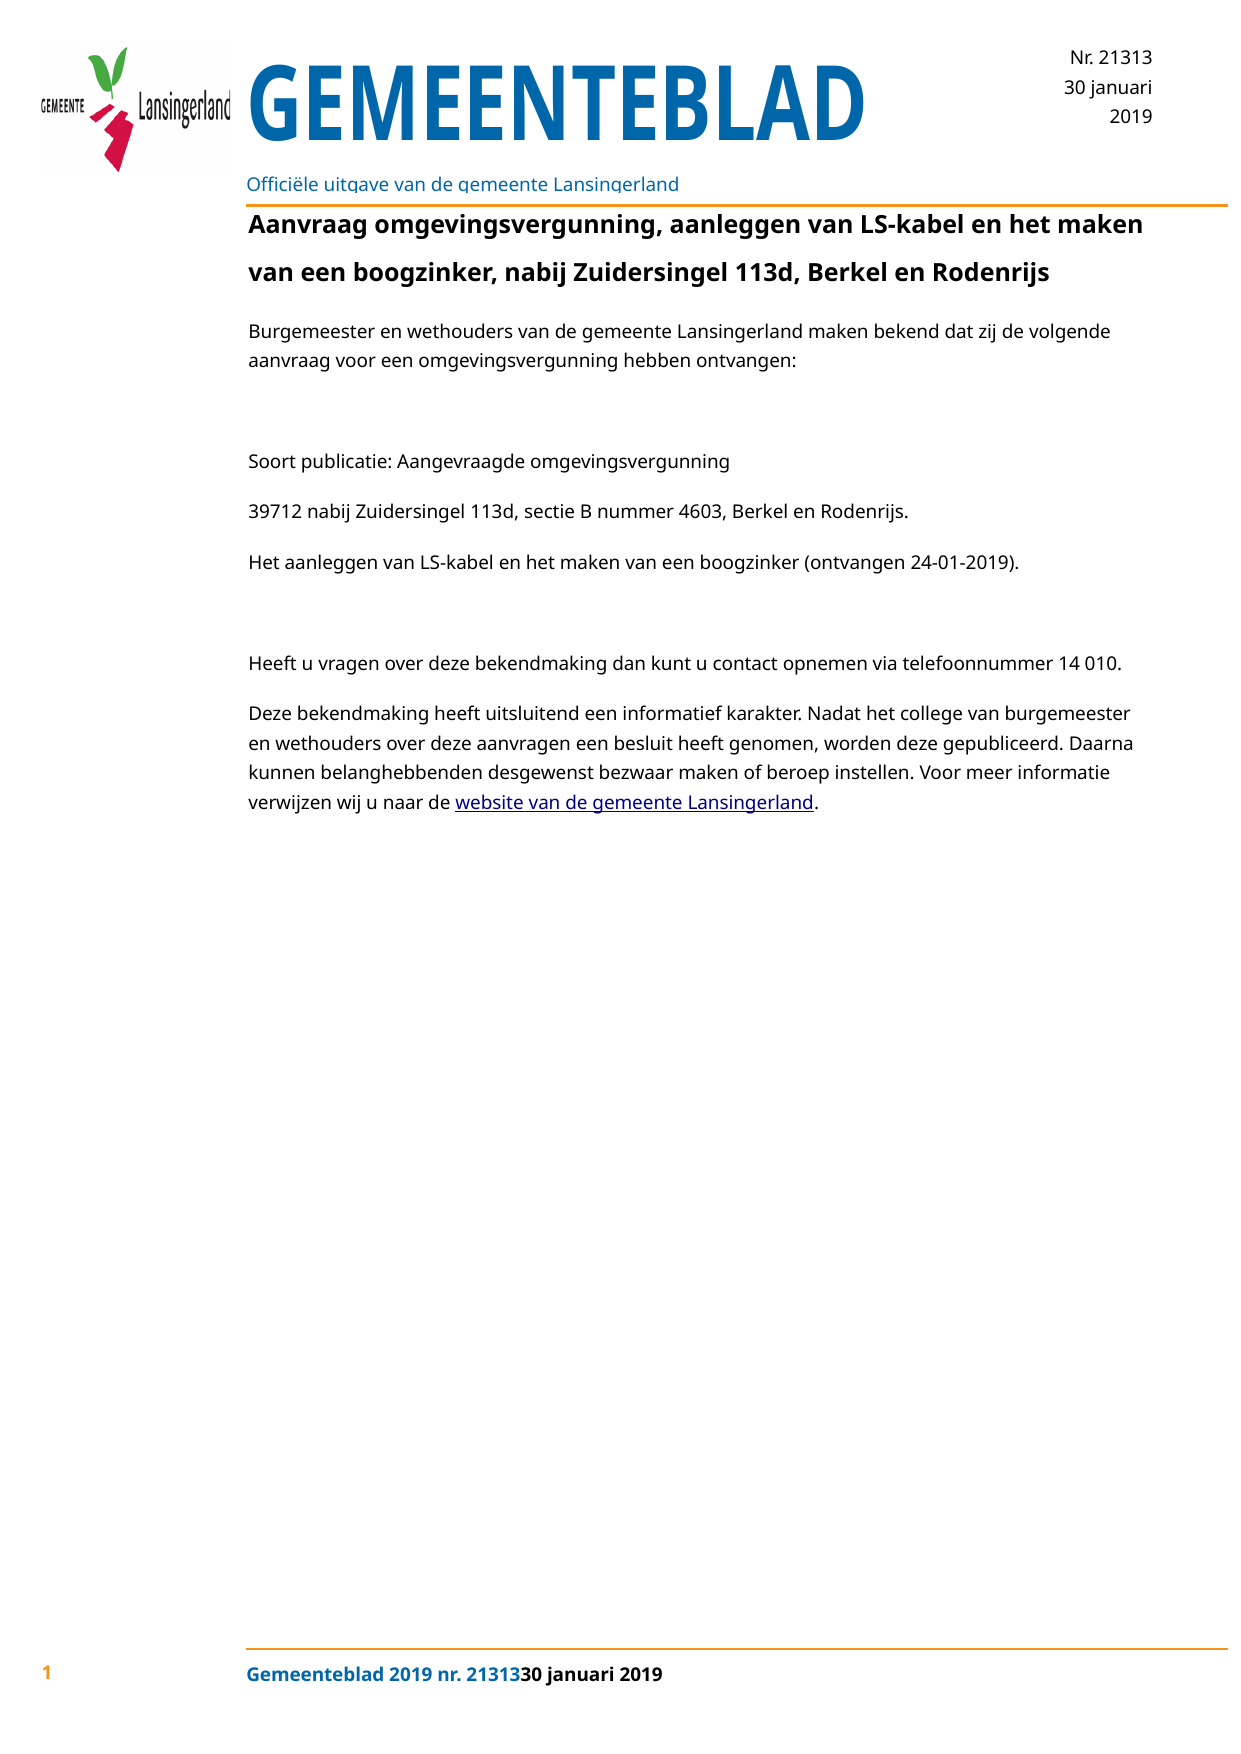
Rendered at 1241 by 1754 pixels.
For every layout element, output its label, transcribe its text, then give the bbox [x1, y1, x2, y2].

text Deze bekendmaking heeft uitsluitend een informatief karakter. Nadat het college van burgemeester en wethouders over deze aanvragen een besluit heeft genomen, worden deze gepubliceerd. Daarna kunnen belanghebbenden desgewenst bezwaar maken of beroep instellen. Voor meer informatie verwijzen wij u naar de website van de gemeente Lansingerland. [248, 700, 1152, 815]
picture [41, 47, 231, 172]
text Heeft u vragen over deze bekendmaking dan kunt u contact opnemen via telefoonnummer 14 010. [248, 650, 1152, 676]
text Soort publicatie: Aangevraagde omgevingsvergunning [248, 448, 1152, 474]
text Het aanleggen van LS-kabel en het maken van een boogzinker (ontvangen 24-01-2019). [248, 549, 1152, 575]
text 39712 nabij Zuidersingel 113d, sectie B nummer 4603, Berkel en Rodenrijs. [248, 499, 1152, 524]
text Burgemeester en wethouders van de gemeente Lansingerland maken bekend dat zij de volgende aanvraag voor een omgevingsvergunning hebben ontvangen: [248, 318, 1152, 373]
text Aanvraag omgevingsvergunning, aanleggen van LS-kabel en het maken van een boogzinker, nabij Zuidersingel 113d, Berkel en Rodenrijs [248, 207, 1152, 288]
